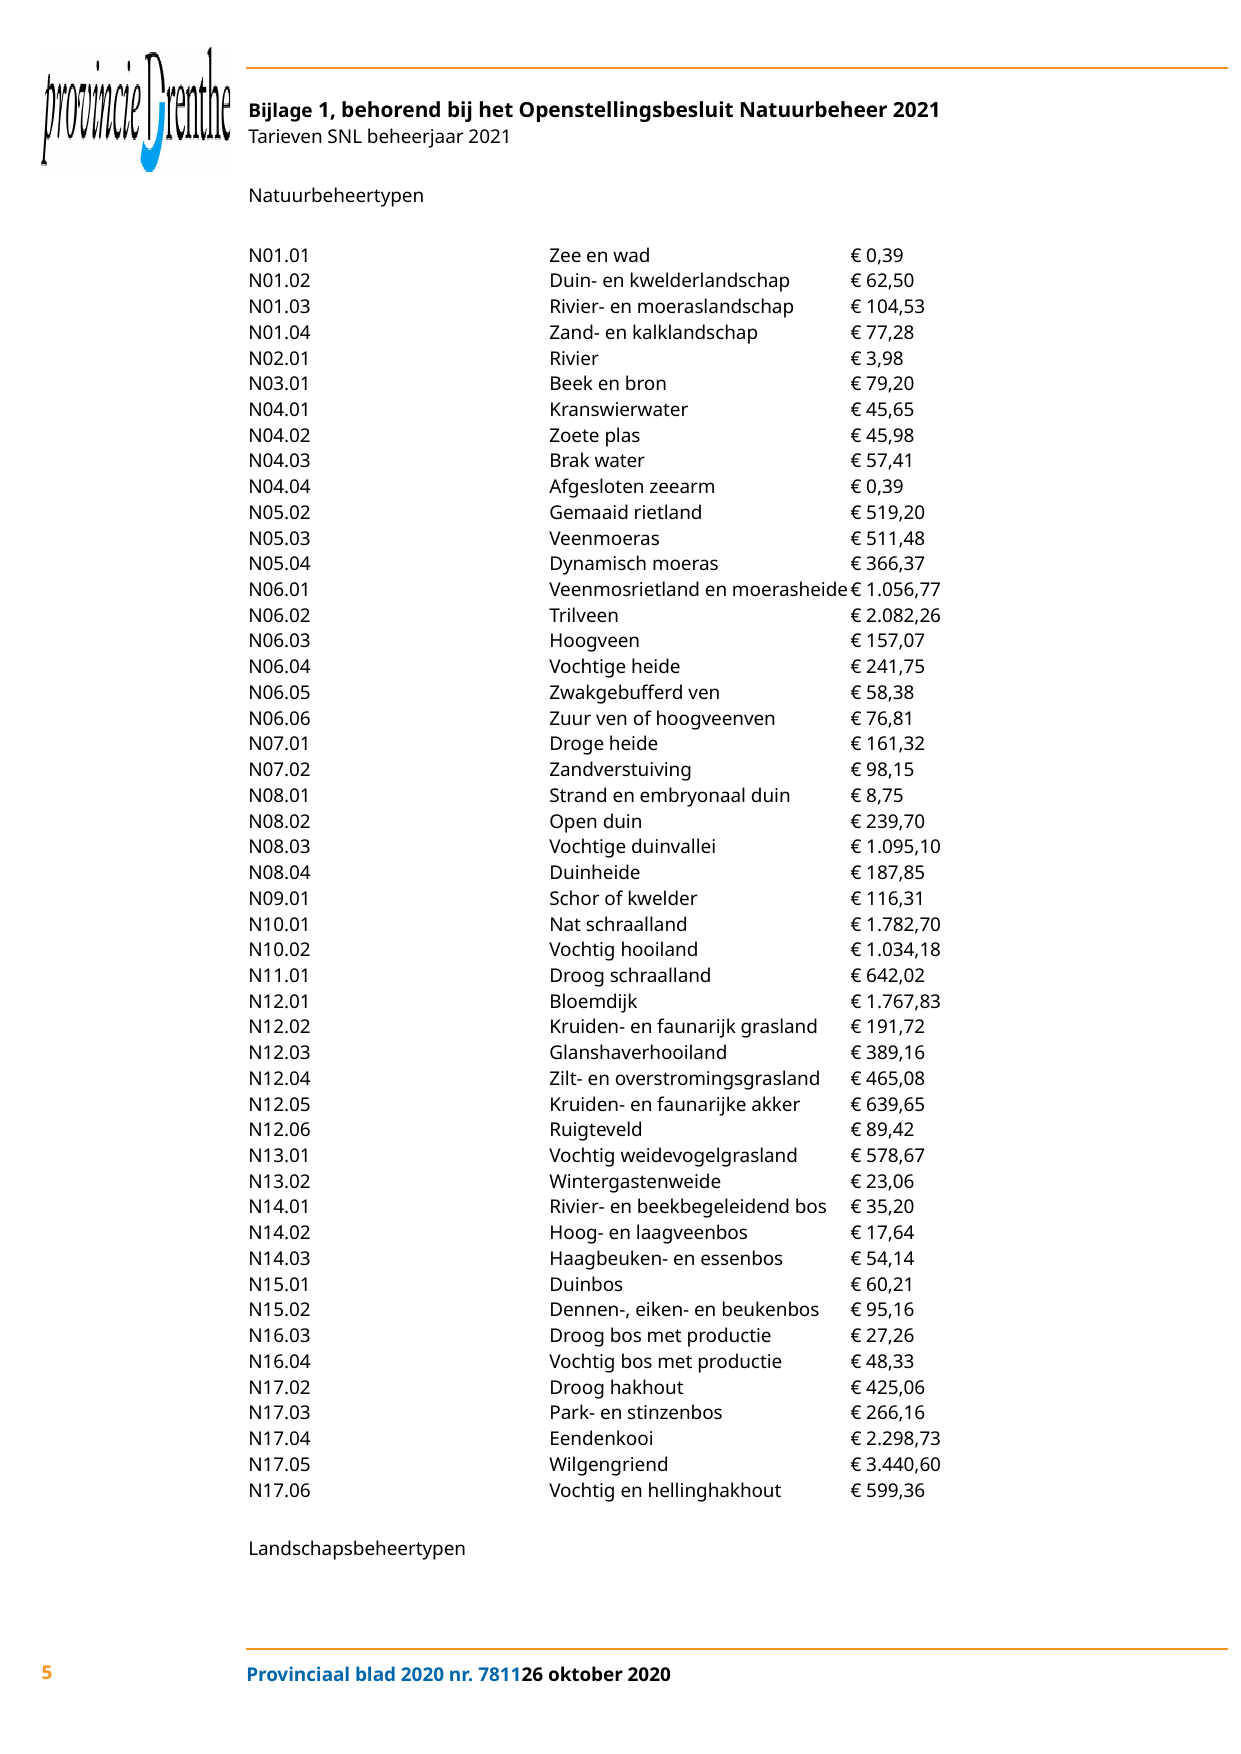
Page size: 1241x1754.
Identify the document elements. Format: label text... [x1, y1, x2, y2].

table_cell N08.02 [248, 808, 549, 833]
table_cell N04.01 [248, 396, 549, 422]
table_cell N10.02 [248, 936, 549, 962]
table_cell Hoogveen [549, 628, 850, 653]
table_cell Vochtige duinvallei [549, 834, 850, 859]
table_cell € 599,36 [850, 1477, 1152, 1502]
table_cell € 62,50 [850, 268, 1152, 293]
text Natuurbeheertypen [248, 182, 1152, 208]
table_cell € 161,32 [850, 731, 1152, 756]
table_cell € 98,15 [850, 756, 1152, 782]
table_cell N16.03 [248, 1323, 549, 1348]
table_cell € 2.298,73 [850, 1425, 1152, 1451]
table_cell € 2.082,26 [850, 602, 1152, 628]
table_cell Rivier- en moeraslandschap [549, 293, 850, 319]
table_cell € 17,64 [850, 1220, 1152, 1245]
table_cell N04.02 [248, 422, 549, 448]
table_cell Vochtig en hellinghakhout [549, 1477, 850, 1502]
table_cell Vochtig weidevogelgrasland [549, 1142, 850, 1168]
table_cell Eendenkooi [549, 1425, 850, 1451]
table_header € 0,39 [850, 242, 1152, 267]
table_cell € 58,38 [850, 679, 1152, 705]
table_cell Dynamisch moeras [549, 551, 850, 576]
table_cell € 266,16 [850, 1400, 1152, 1425]
table_cell € 1.095,10 [850, 834, 1152, 859]
table_cell Veenmosrietland en moerasheide [549, 576, 850, 602]
table_cell N06.01 [248, 576, 549, 602]
table_cell N14.01 [248, 1194, 549, 1219]
table_cell € 389,16 [850, 1039, 1152, 1065]
table_cell Ruigteveld [549, 1117, 850, 1142]
table_cell N06.02 [248, 602, 549, 628]
table_cell Gemaaid rietland [549, 499, 850, 525]
table_cell € 366,37 [850, 551, 1152, 576]
table_cell € 116,31 [850, 885, 1152, 911]
table_cell Rivier [549, 345, 850, 370]
table_cell N13.01 [248, 1142, 549, 1168]
table_cell Zuur ven of hoogveenven [549, 705, 850, 731]
table_cell € 519,20 [850, 499, 1152, 525]
table_cell N12.05 [248, 1091, 549, 1117]
table_cell N08.01 [248, 782, 549, 808]
table_cell N16.04 [248, 1348, 549, 1374]
table_cell € 578,67 [850, 1142, 1152, 1168]
text Bijlage 1, behorend bij het Openstellingsbesluit Natuurbeheer 2021 [248, 95, 1152, 123]
table_cell € 3.440,60 [850, 1451, 1152, 1477]
table_cell € 79,20 [850, 370, 1152, 396]
table_cell N06.03 [248, 628, 549, 653]
table_cell Haagbeuken- en essenbos [549, 1245, 850, 1271]
table_cell € 1.056,77 [850, 576, 1152, 602]
table_cell Hoog- en laagveenbos [549, 1220, 850, 1245]
table_cell € 35,20 [850, 1194, 1152, 1219]
table_cell € 89,42 [850, 1117, 1152, 1142]
table_cell € 95,16 [850, 1297, 1152, 1322]
picture [41, 47, 231, 172]
table_cell Trilveen [549, 602, 850, 628]
table_cell Veenmoeras [549, 525, 850, 551]
table_cell N15.02 [248, 1297, 549, 1322]
table_cell € 45,98 [850, 422, 1152, 448]
table_cell Zwakgebufferd ven [549, 679, 850, 705]
table_cell € 1.767,83 [850, 988, 1152, 1014]
table_cell € 425,06 [850, 1374, 1152, 1399]
table_cell € 60,21 [850, 1271, 1152, 1297]
table_cell € 23,06 [850, 1168, 1152, 1194]
table_cell N02.01 [248, 345, 549, 370]
table_cell € 1.034,18 [850, 936, 1152, 962]
table_cell Bloemdijk [549, 988, 850, 1014]
table_cell Kranswierwater [549, 396, 850, 422]
table_cell Wintergastenweide [549, 1168, 850, 1194]
table_cell Zand- en kalklandschap [549, 319, 850, 345]
table_cell € 639,65 [850, 1091, 1152, 1117]
table_cell N12.02 [248, 1014, 549, 1039]
table_cell N17.03 [248, 1400, 549, 1425]
table_cell € 45,65 [850, 396, 1152, 422]
table_cell N04.03 [248, 448, 549, 473]
table_cell Vochtige heide [549, 654, 850, 679]
table_cell N05.04 [248, 551, 549, 576]
table_cell N01.02 [248, 268, 549, 293]
table_cell € 191,72 [850, 1014, 1152, 1039]
table_cell € 239,70 [850, 808, 1152, 833]
table_cell Kruiden- en faunarijk grasland [549, 1014, 850, 1039]
table_cell Duinheide [549, 859, 850, 885]
table_cell N01.04 [248, 319, 549, 345]
table_cell Droog bos met productie [549, 1323, 850, 1348]
table_cell N17.04 [248, 1425, 549, 1451]
table_cell € 241,75 [850, 654, 1152, 679]
table_cell Duinbos [549, 1271, 850, 1297]
table_cell N15.01 [248, 1271, 549, 1297]
table_cell € 104,53 [850, 293, 1152, 319]
table_cell N17.02 [248, 1374, 549, 1399]
table_cell Rivier- en beekbegeleidend bos [549, 1194, 850, 1219]
table_cell N12.04 [248, 1065, 549, 1091]
table_cell Strand en embryonaal duin [549, 782, 850, 808]
table_cell Duin- en kwelderlandschap [549, 268, 850, 293]
table_cell Beek en bron [549, 370, 850, 396]
table_header N01.01 [248, 242, 549, 267]
table_cell Brak water [549, 448, 850, 473]
table_cell N07.02 [248, 756, 549, 782]
table_header Zee en wad [549, 242, 850, 267]
table_cell € 77,28 [850, 319, 1152, 345]
table_cell Dennen-, eiken- en beukenbos [549, 1297, 850, 1322]
table_cell € 57,41 [850, 448, 1152, 473]
table_cell N12.03 [248, 1039, 549, 1065]
table_cell N08.03 [248, 834, 549, 859]
table_cell € 48,33 [850, 1348, 1152, 1374]
table_cell N09.01 [248, 885, 549, 911]
table_cell € 54,14 [850, 1245, 1152, 1271]
table_cell N12.06 [248, 1117, 549, 1142]
table_cell N13.02 [248, 1168, 549, 1194]
table_cell € 511,48 [850, 525, 1152, 551]
table_cell Zilt- en overstromingsgrasland [549, 1065, 850, 1091]
table_cell € 157,07 [850, 628, 1152, 653]
table_cell N01.03 [248, 293, 549, 319]
table_cell N06.06 [248, 705, 549, 731]
table_cell N05.03 [248, 525, 549, 551]
table_cell Glanshaverhooiland [549, 1039, 850, 1065]
table_cell N17.05 [248, 1451, 549, 1477]
table_cell € 76,81 [850, 705, 1152, 731]
table_cell Park- en stinzenbos [549, 1400, 850, 1425]
table_cell N10.01 [248, 911, 549, 936]
text Landschapsbeheertypen [248, 1535, 1152, 1561]
table_cell € 3,98 [850, 345, 1152, 370]
table_cell € 27,26 [850, 1323, 1152, 1348]
table_cell Droog hakhout [549, 1374, 850, 1399]
table_cell N14.02 [248, 1220, 549, 1245]
table_cell € 0,39 [850, 473, 1152, 499]
table_cell € 187,85 [850, 859, 1152, 885]
table_cell Zoete plas [549, 422, 850, 448]
table_cell € 8,75 [850, 782, 1152, 808]
table_cell Nat schraalland [549, 911, 850, 936]
table_cell Afgesloten zeearm [549, 473, 850, 499]
table_cell Kruiden- en faunarijke akker [549, 1091, 850, 1117]
table_cell N12.01 [248, 988, 549, 1014]
table_cell Droog schraalland [549, 962, 850, 988]
table_cell Vochtig bos met productie [549, 1348, 850, 1374]
text Tarieven SNL beheerjaar 2021 [248, 123, 1152, 149]
table_cell Droge heide [549, 731, 850, 756]
table_cell N07.01 [248, 731, 549, 756]
table_cell N17.06 [248, 1477, 549, 1502]
table_cell N11.01 [248, 962, 549, 988]
table_cell Open duin [549, 808, 850, 833]
table_cell Zandverstuiving [549, 756, 850, 782]
table_cell N03.01 [248, 370, 549, 396]
table_cell N14.03 [248, 1245, 549, 1271]
table_cell € 1.782,70 [850, 911, 1152, 936]
table_cell N06.05 [248, 679, 549, 705]
table_cell € 465,08 [850, 1065, 1152, 1091]
table_cell Schor of kwelder [549, 885, 850, 911]
table_cell N05.02 [248, 499, 549, 525]
table_cell € 642,02 [850, 962, 1152, 988]
table_cell Vochtig hooiland [549, 936, 850, 962]
table_cell Wilgengriend [549, 1451, 850, 1477]
table_cell N06.04 [248, 654, 549, 679]
table_cell N08.04 [248, 859, 549, 885]
table_cell N04.04 [248, 473, 549, 499]
